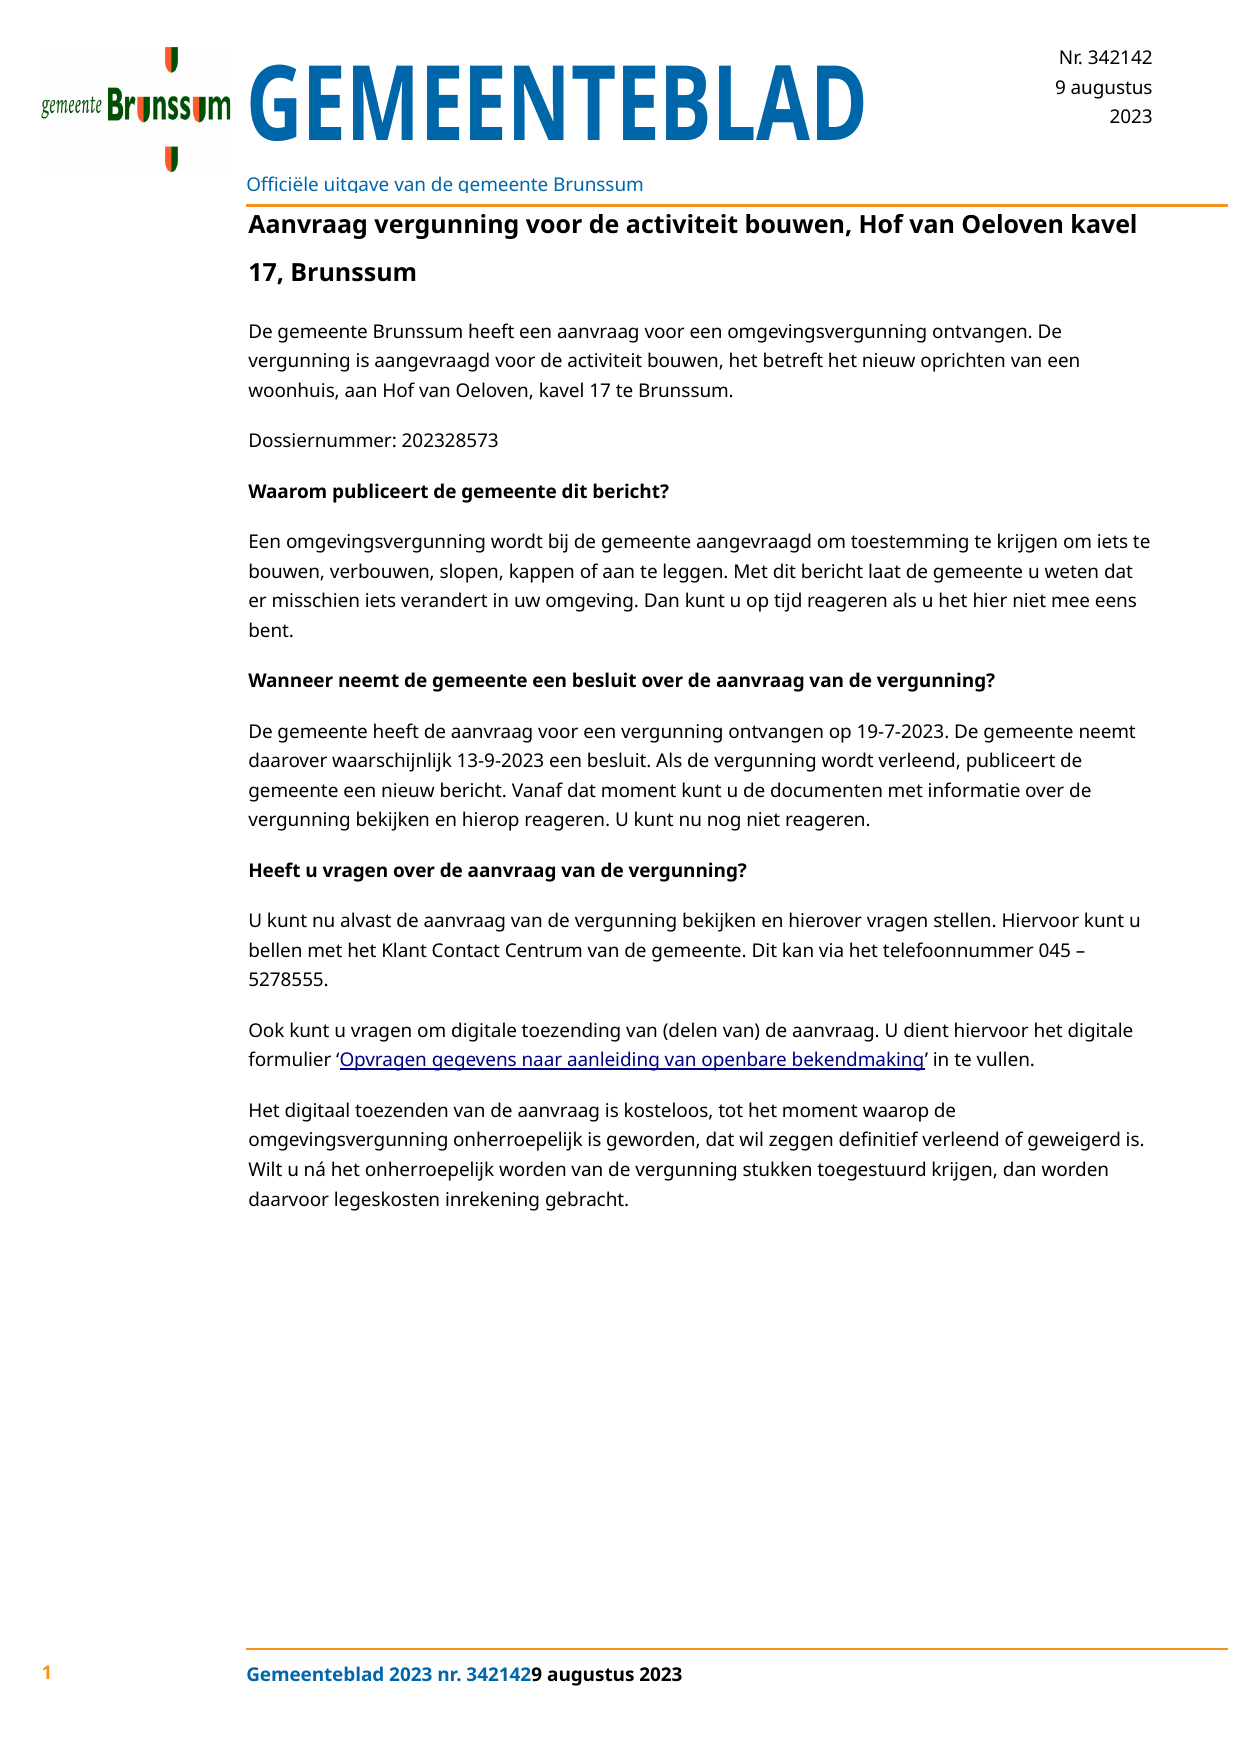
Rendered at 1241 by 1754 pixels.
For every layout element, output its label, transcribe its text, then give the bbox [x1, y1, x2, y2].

text Een omgevingsvergunning wordt bij de gemeente aangevraagd om toestemming te krijgen om iets te bouwen, verbouwen, slopen, kappen of aan te leggen. Met dit bericht laat de gemeente u weten dat er misschien iets verandert in uw omgeving. Dan kunt u op tijd reageren als u het hier niet mee eens bent. [248, 528, 1152, 643]
text De gemeente heeft de aanvraag voor een vergunning ontvangen op 19-7-2023. De gemeente neemt daarover waarschijnlijk 13-9-2023 een besluit. Als de vergunning wordt verleend, publiceert de gemeente een nieuw bericht. Vanaf dat moment kunt u de documenten met informatie over de vergunning bekijken en hierop reageren. U kunt nu nog niet reageren. [248, 718, 1152, 832]
text U kunt nu alvast de aanvraag van de vergunning bekijken en hierover vragen stellen. Hiervoor kunt u bellen met het Klant Contact Centrum van de gemeente. Dit kan via het telefoonnummer 045 – 5278555. [248, 907, 1152, 992]
text Ook kunt u vragen om digitale toezending van (delen van) de aanvraag. U dient hiervoor het digitale formulier ‘Opvragen gegevens naar aanleiding van openbare bekendmaking’ in te vullen. [248, 1017, 1152, 1072]
text Dossiernummer: 202328573 [248, 427, 1152, 453]
text Waarom publiceert de gemeente dit bericht? [248, 478, 1152, 504]
text De gemeente Brunssum heeft een aanvraag voor een omgevingsvergunning ontvangen. De vergunning is aangevraagd voor de activiteit bouwen, het betreft het nieuw oprichten van een woonhuis, aan Hof van Oeloven, kavel 17 te Brunssum. [248, 318, 1152, 403]
picture [41, 47, 231, 172]
text Wanneer neemt de gemeente een besluit over de aanvraag van de vergunning? [248, 667, 1152, 693]
text Heeft u vragen over de aanvraag van de vergunning? [248, 857, 1152, 883]
text Het digitaal toezenden van de aanvraag is kosteloos, tot het moment waarop de omgevingsvergunning onherroepelijk is geworden, dat wil zeggen definitief verleend of geweigerd is. Wilt u ná het onherroepelijk worden van de vergunning stukken toegestuurd krijgen, dan worden daarvoor legeskosten inrekening gebracht. [248, 1097, 1152, 1212]
text Aanvraag vergunning voor de activiteit bouwen, Hof van Oeloven kavel 17, Brunssum [248, 207, 1152, 288]
